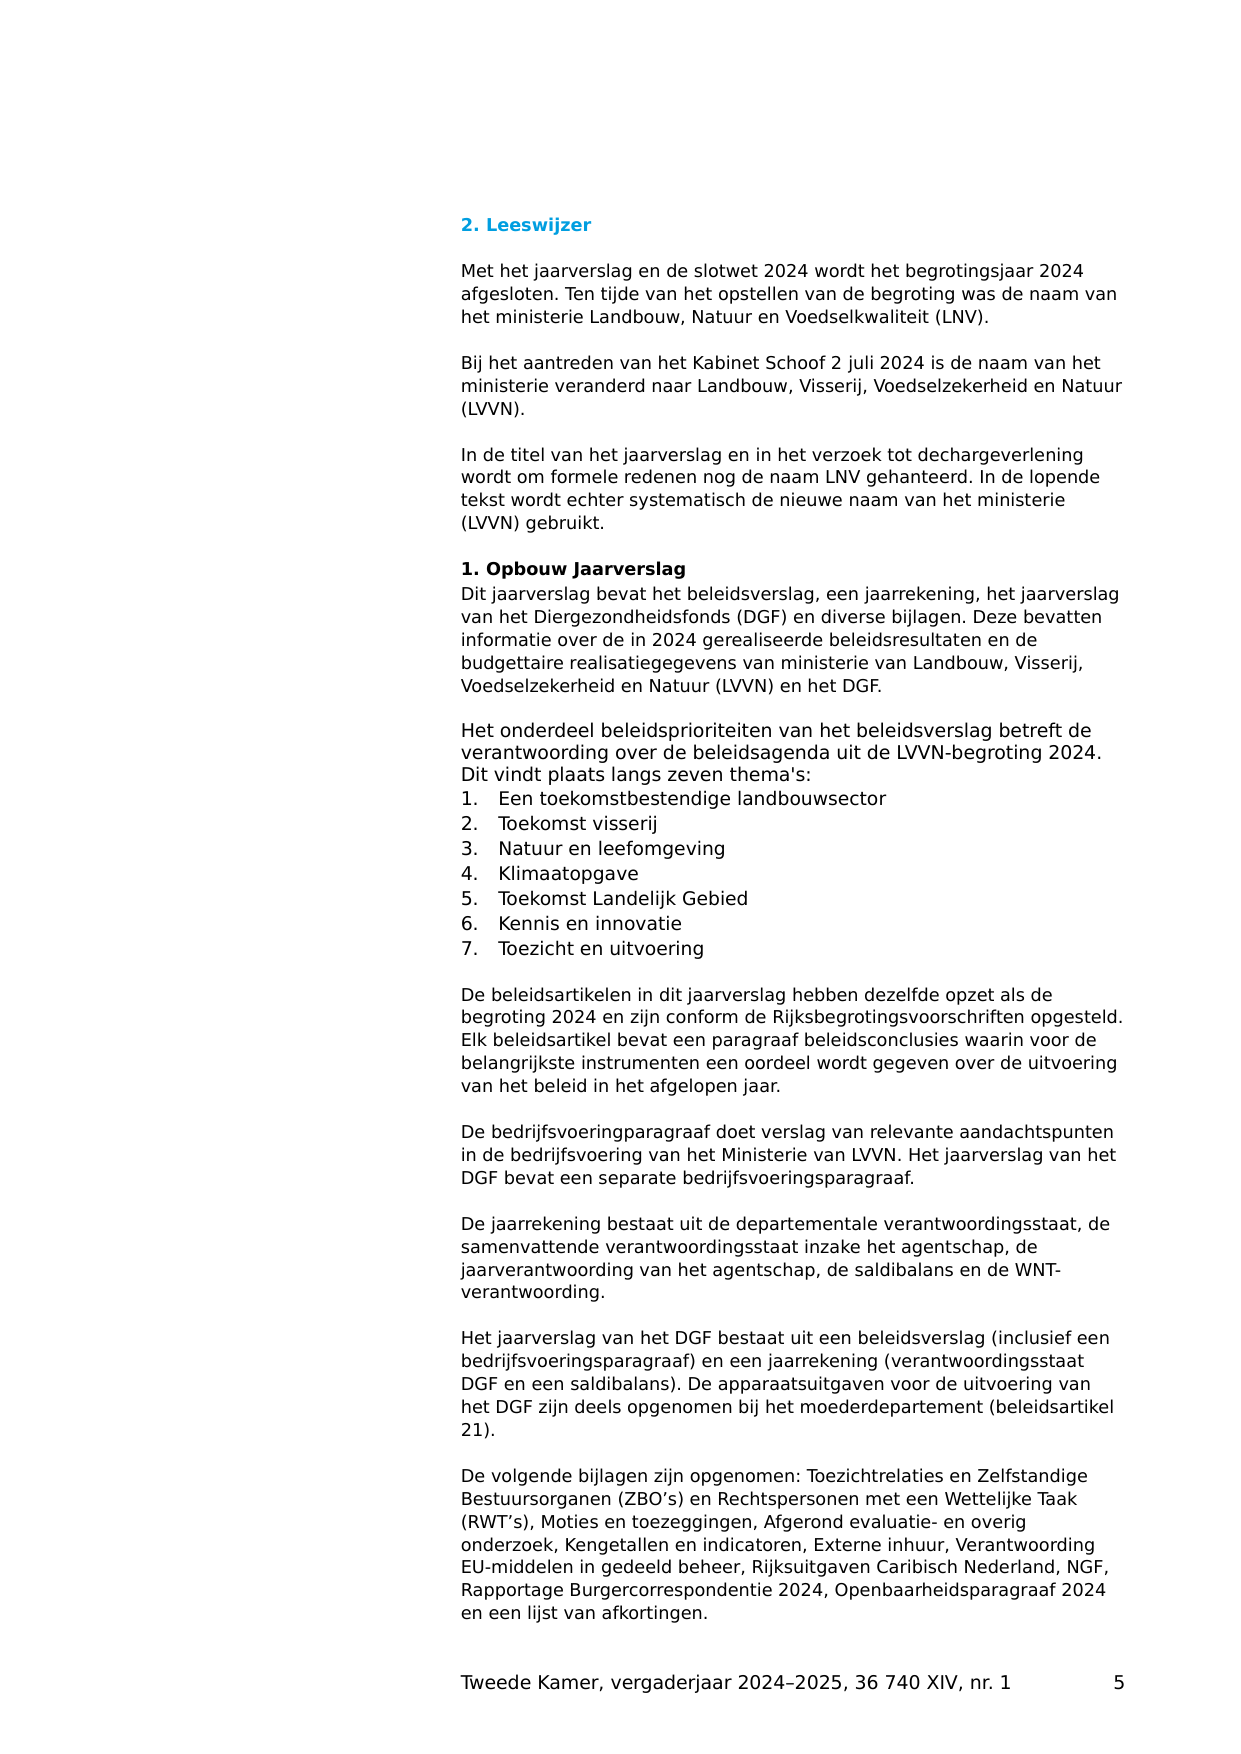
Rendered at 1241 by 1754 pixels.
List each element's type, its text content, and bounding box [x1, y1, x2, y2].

text Bij het aantreden van het Kabinet Schoof 2 juli 2024 is de naam van het ministerie veranderd naar Landbouw, Visserij, Voedselzekerheid en Natuur (LVVN). [461, 351, 1125, 420]
text Het onderdeel beleidsprioriteiten van het beleidsverslag betreft de verantwoording over de beleidsagenda uit de LVVN-begroting 2024. Dit vindt plaats langs zeven thema's: [461, 720, 1125, 786]
text De bedrijfsvoeringparagraaf doet verslag van relevante aandachtspunten in de bedrijfsvoering van het Ministerie van LVVN. Het jaarverslag van het DGF bevat een separate bedrijfsvoeringsparagraaf. [461, 1120, 1125, 1189]
text De jaarrekening bestaat uit de departementale verantwoordingsstaat, de samenvattende verantwoordingsstaat inzake het agentschap, de jaarverantwoording van het agentschap, de saldibalans en de WNT-verantwoording. [461, 1212, 1125, 1303]
list Toekomst visserij [461, 811, 1125, 836]
list Een toekomstbestendige landbouwsector [461, 786, 1125, 811]
text In de titel van het jaarverslag en in het verzoek tot dechargeverlening wordt om formele redenen nog de naam LNV gehanteerd. In de lopende tekst wordt echter systematisch de nieuwe naam van het ministerie (LVVN) gebruikt. [461, 443, 1125, 534]
list Natuur en leefomgeving [461, 836, 1125, 861]
text Het jaarverslag van het DGF bestaat uit een beleidsverslag (inclusief een bedrijfsvoeringsparagraaf) en een jaarrekening (verantwoordingsstaat DGF en een saldibalans). De apparaatsuitgaven voor de uitvoering van het DGF zijn deels opgenomen bij het moederdepartement (beleidsartikel 21). [461, 1326, 1125, 1441]
text Dit jaarverslag bevat het beleidsverslag, een jaarrekening, het jaarverslag van het Diergezondheidsfonds (DGF) en diverse bijlagen. Deze bevatten informatie over de in 2024 gerealiseerde beleidsresultaten en de budgettaire realisatiegegevens van ministerie van Landbouw, Visserij, Voedselzekerheid en Natuur (LVVN) en het DGF. [461, 582, 1125, 697]
text Met het jaarverslag en de slotwet 2024 wordt het begrotingsjaar 2024 afgesloten. Ten tijde van het opstellen van de begroting was de naam van het ministerie Landbouw, Natuur en Voedselkwaliteit (LNV). [461, 259, 1125, 328]
list Toekomst Landelijk Gebied [461, 886, 1125, 911]
list Toezicht en uitvoering [461, 936, 1125, 961]
list Klimaatopgave [461, 861, 1125, 886]
list Kennis en innovatie [461, 911, 1125, 936]
text De beleidsartikelen in dit jaarverslag hebben dezelfde opzet als de begroting 2024 en zijn conform de Rijksbegrotingsvoorschriften opgesteld. Elk beleidsartikel bevat een paragraaf beleidsconclusies waarin voor de belangrijkste instrumenten een oordeel wordt gegeven over de uitvoering van het beleid in het afgelopen jaar. [461, 983, 1125, 1097]
title 2. Leeswijzer [461, 213, 1125, 236]
text De volgende bijlagen zijn opgenomen: Toezichtrelaties en Zelfstandige Bestuursorganen (ZBO’s) en Rechtspersonen met een Wettelijke Taak (RWT’s), Moties en toezeggingen, Afgerond evaluatie- en overig onderzoek, Kengetallen en indicatoren, Externe inhuur, Verantwoording EU-middelen in gedeeld beheer, Rijksuitgaven Caribisch Nederland, NGF, Rapportage Burgercorrespondentie 2024, Openbaarheidsparagraaf 2024 en een lijst van afkortingen. [461, 1464, 1125, 1624]
text 1. Opbouw Jaarverslag [461, 557, 1125, 580]
